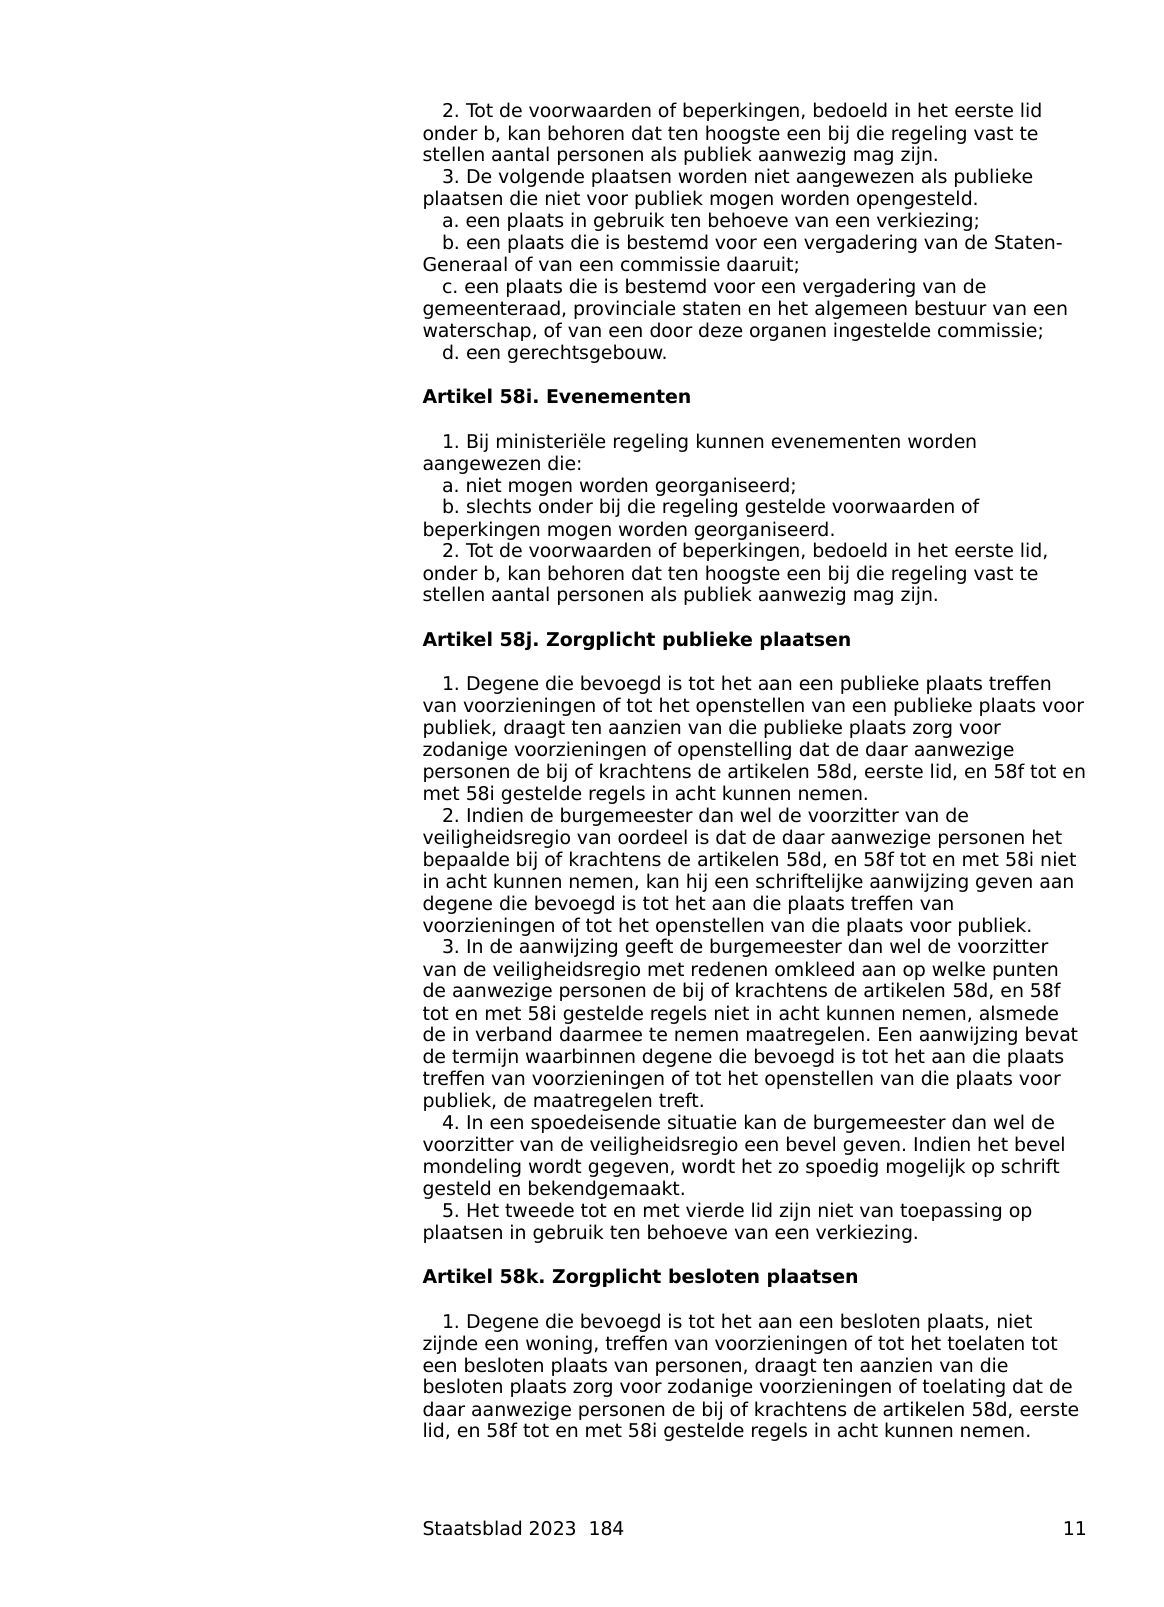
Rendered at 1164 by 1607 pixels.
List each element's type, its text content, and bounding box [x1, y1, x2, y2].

text 2. Tot de voorwaarden of beperkingen, bedoeld in het eerste lid, onder b, kan behoren dat ten hoogste een bij die regeling vast te stellen aantal personen als publiek aanwezig mag zijn. [422, 540, 1087, 606]
text d. een gerechtsgebouw. [422, 342, 1087, 364]
text 3. In de aanwijzing geeft de burgemeester dan wel de voorzitter van de veiligheidsregio met redenen omkleed aan op welke punten de aanwezige personen de bij of krachtens de artikelen 58d, en 58f tot en met 58i gestelde regels niet in acht kunnen nemen, alsmede de in verband daarmee te nemen maatregelen. Een aanwijzing bevat de termijn waarbinnen degene die bevoegd is tot het aan die plaats treffen van voorzieningen of tot het openstellen van die plaats voor publiek, de maatregelen treft. [422, 936, 1087, 1112]
subtitle Artikel 58i. Evenementen [422, 386, 1087, 408]
text 4. In een spoedeisende situatie kan de burgemeester dan wel de voorzitter van de veiligheidsregio een bevel geven. Indien het bevel mondeling wordt gegeven, wordt het zo spoedig mogelijk op schrift gesteld en bekendgemaakt. [422, 1112, 1087, 1200]
subtitle Artikel 58j. Zorgplicht publieke plaatsen [422, 628, 1087, 651]
subtitle Artikel 58k. Zorgplicht besloten plaatsen [422, 1266, 1087, 1288]
text b. een plaats die is bestemd voor een vergadering van de Staten-Generaal of van een commissie daaruit; [422, 232, 1087, 276]
text 1. Degene die bevoegd is tot het aan een besloten plaats, niet zijnde een woning, treffen van voorzieningen of tot het toelaten tot een besloten plaats van personen, draagt ten aanzien van die besloten plaats zorg voor zodanige voorzieningen of toelating dat de daar aanwezige personen de bij of krachtens de artikelen 58d, eerste lid, en 58f tot en met 58i gestelde regels in acht kunnen nemen. [422, 1311, 1087, 1442]
text 3. De volgende plaatsen worden niet aangewezen als publieke plaatsen die niet voor publiek mogen worden opengesteld. [422, 166, 1087, 210]
text a. een plaats in gebruik ten behoeve van een verkiezing; [422, 210, 1087, 232]
text 2. Indien de burgemeester dan wel de voorzitter van de veiligheidsregio van oordeel is dat de daar aanwezige personen het bepaalde bij of krachtens de artikelen 58d, en 58f tot en met 58i niet in acht kunnen nemen, kan hij een schriftelijke aanwijzing geven aan degene die bevoegd is tot het aan die plaats treffen van voorzieningen of tot het openstellen van die plaats voor publiek. [422, 804, 1087, 936]
text b. slechts onder bij die regeling gestelde voorwaarden of beperkingen mogen worden georganiseerd. [422, 496, 1087, 540]
text c. een plaats die is bestemd voor een vergadering van de gemeenteraad, provinciale staten en het algemeen bestuur van een waterschap, of van een door deze organen ingestelde commissie; [422, 276, 1087, 342]
text a. niet mogen worden georganiseerd; [422, 474, 1087, 496]
text 1. Bij ministeriële regeling kunnen evenementen worden aangewezen die: [422, 431, 1087, 474]
text 2. Tot de voorwaarden of beperkingen, bedoeld in het eerste lid onder b, kan behoren dat ten hoogste een bij die regeling vast te stellen aantal personen als publiek aanwezig mag zijn. [422, 100, 1087, 166]
text 1. Degene die bevoegd is tot het aan een publieke plaats treffen van voorzieningen of tot het openstellen van een publieke plaats voor publiek, draagt ten aanzien van die publieke plaats zorg voor zodanige voorzieningen of openstelling dat de daar aanwezige personen de bij of krachtens de artikelen 58d, eerste lid, en 58f tot en met 58i gestelde regels in acht kunnen nemen. [422, 673, 1087, 804]
text 5. Het tweede tot en met vierde lid zijn niet van toepassing op plaatsen in gebruik ten behoeve van een verkiezing. [422, 1200, 1087, 1244]
